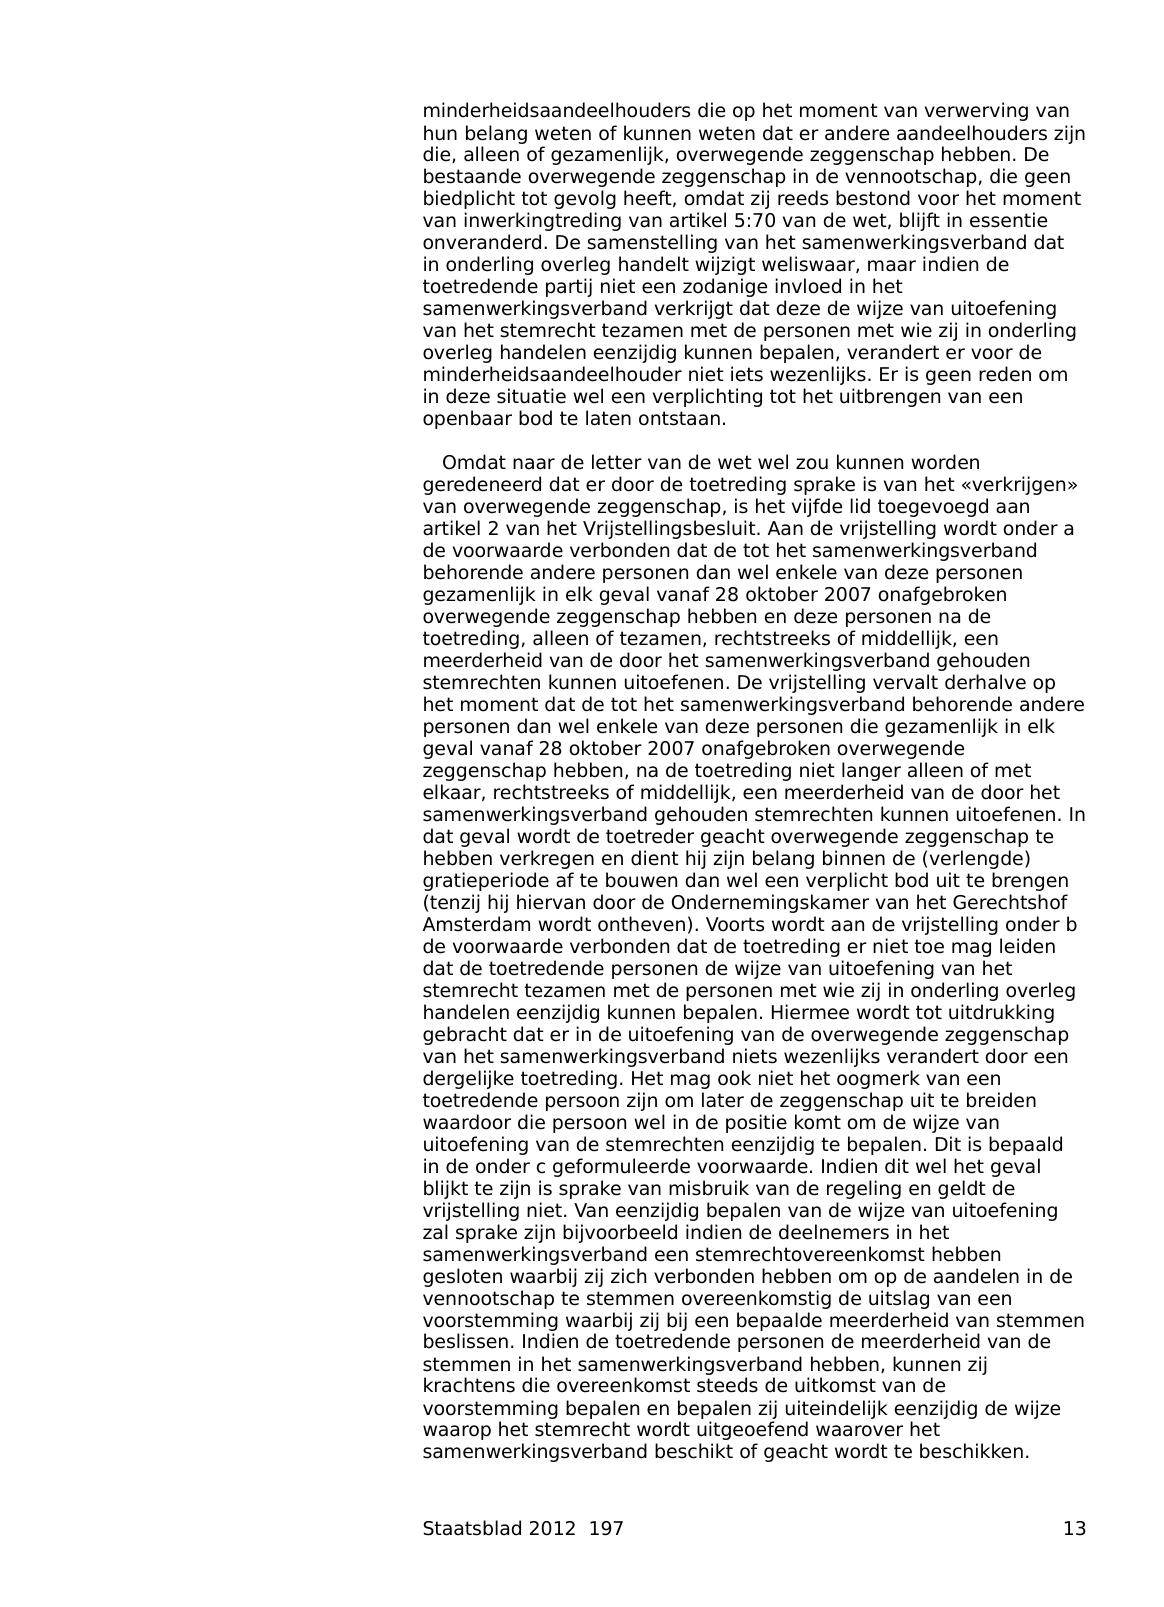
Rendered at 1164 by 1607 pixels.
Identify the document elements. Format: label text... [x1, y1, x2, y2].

text Omdat naar de letter van de wet wel zou kunnen worden geredeneerd dat er door de toetreding sprake is van het «verkrijgen» van overwegende zeggenschap, is het vijfde lid toegevoegd aan artikel 2 van het Vrijstellingsbesluit. Aan de vrijstelling wordt onder a de voorwaarde verbonden dat de tot het samenwerkingsverband behorende andere personen dan wel enkele van deze personen gezamenlijk in elk geval vanaf 28 oktober 2007 onafgebroken overwegende zeggenschap hebben en deze personen na de toetreding, alleen of tezamen, rechtstreeks of middellijk, een meerderheid van de door het samenwerkingsverband gehouden stemrechten kunnen uitoefenen. De vrijstelling vervalt derhalve op het moment dat de tot het samenwerkingsverband behorende andere personen dan wel enkele van deze personen die gezamenlijk in elk geval vanaf 28 oktober 2007 onafgebroken overwegende zeggenschap hebben, na de toetreding niet langer alleen of met elkaar, rechtstreeks of middellijk, een meerderheid van de door het samenwerkingsverband gehouden stemrechten kunnen uitoefenen. In dat geval wordt de toetreder geacht overwegende zeggenschap te hebben verkregen en dient hij zijn belang binnen de (verlengde) gratieperiode af te bouwen dan wel een verplicht bod uit te brengen (tenzij hij hiervan door de Ondernemingskamer van het Gerechtshof Amsterdam wordt ontheven). Voorts wordt aan de vrijstelling onder b de voorwaarde verbonden dat de toetreding er niet toe mag leiden dat de toetredende personen de wijze van uitoefening van het stemrecht tezamen met de personen met wie zij in onderling overleg handelen eenzijdig kunnen bepalen. Hiermee wordt tot uitdrukking gebracht dat er in de uitoefening van de overwegende zeggenschap van het samenwerkingsverband niets wezenlijks verandert door een dergelijke toetreding. Het mag ook niet het oogmerk van een toetredende persoon zijn om later de zeggenschap uit te breiden waardoor die persoon wel in de positie komt om de wijze van uitoefening van de stemrechten eenzijdig te bepalen. Dit is bepaald in de onder c geformuleerde voorwaarde. Indien dit wel het geval blijkt te zijn is sprake van misbruik van de regeling en geldt de vrijstelling niet. Van eenzijdig bepalen van de wijze van uitoefening zal sprake zijn bijvoorbeeld indien de deelnemers in het samenwerkingsverband een stemrechtovereenkomst hebben gesloten waarbij zij zich verbonden hebben om op de aandelen in de vennootschap te stemmen overeenkomstig de uitslag van een voorstemming waarbij zij bij een bepaalde meerderheid van stemmen beslissen. Indien de toetredende personen de meerderheid van de stemmen in het samenwerkingsverband hebben, kunnen zij krachtens die overeenkomst steeds de uitkomst van de voorstemming bepalen en bepalen zij uiteindelijk eenzijdig de wijze waarop het stemrecht wordt uitgeoefend waarover het samenwerkingsverband beschikt of geacht wordt te beschikken. [422, 452, 1087, 1463]
text minderheidsaandeelhouders die op het moment van verwerving van hun belang weten of kunnen weten dat er andere aandeelhouders zijn die, alleen of gezamenlijk, overwegende zeggenschap hebben. De bestaande overwegende zeggenschap in de vennootschap, die geen biedplicht tot gevolg heeft, omdat zij reeds bestond voor het moment van inwerkingtreding van artikel 5:70 van de wet, blijft in essentie onveranderd. De samenstelling van het samenwerkingsverband dat in onderling overleg handelt wijzigt weliswaar, maar indien de toetredende partij niet een zodanige invloed in het samenwerkingsverband verkrijgt dat deze de wijze van uitoefening van het stemrecht tezamen met de personen met wie zij in onderling overleg handelen eenzijdig kunnen bepalen, verandert er voor de minderheidsaandeelhouder niet iets wezenlijks. Er is geen reden om in deze situatie wel een verplichting tot het uitbrengen van een openbaar bod te laten ontstaan. [422, 100, 1087, 430]
